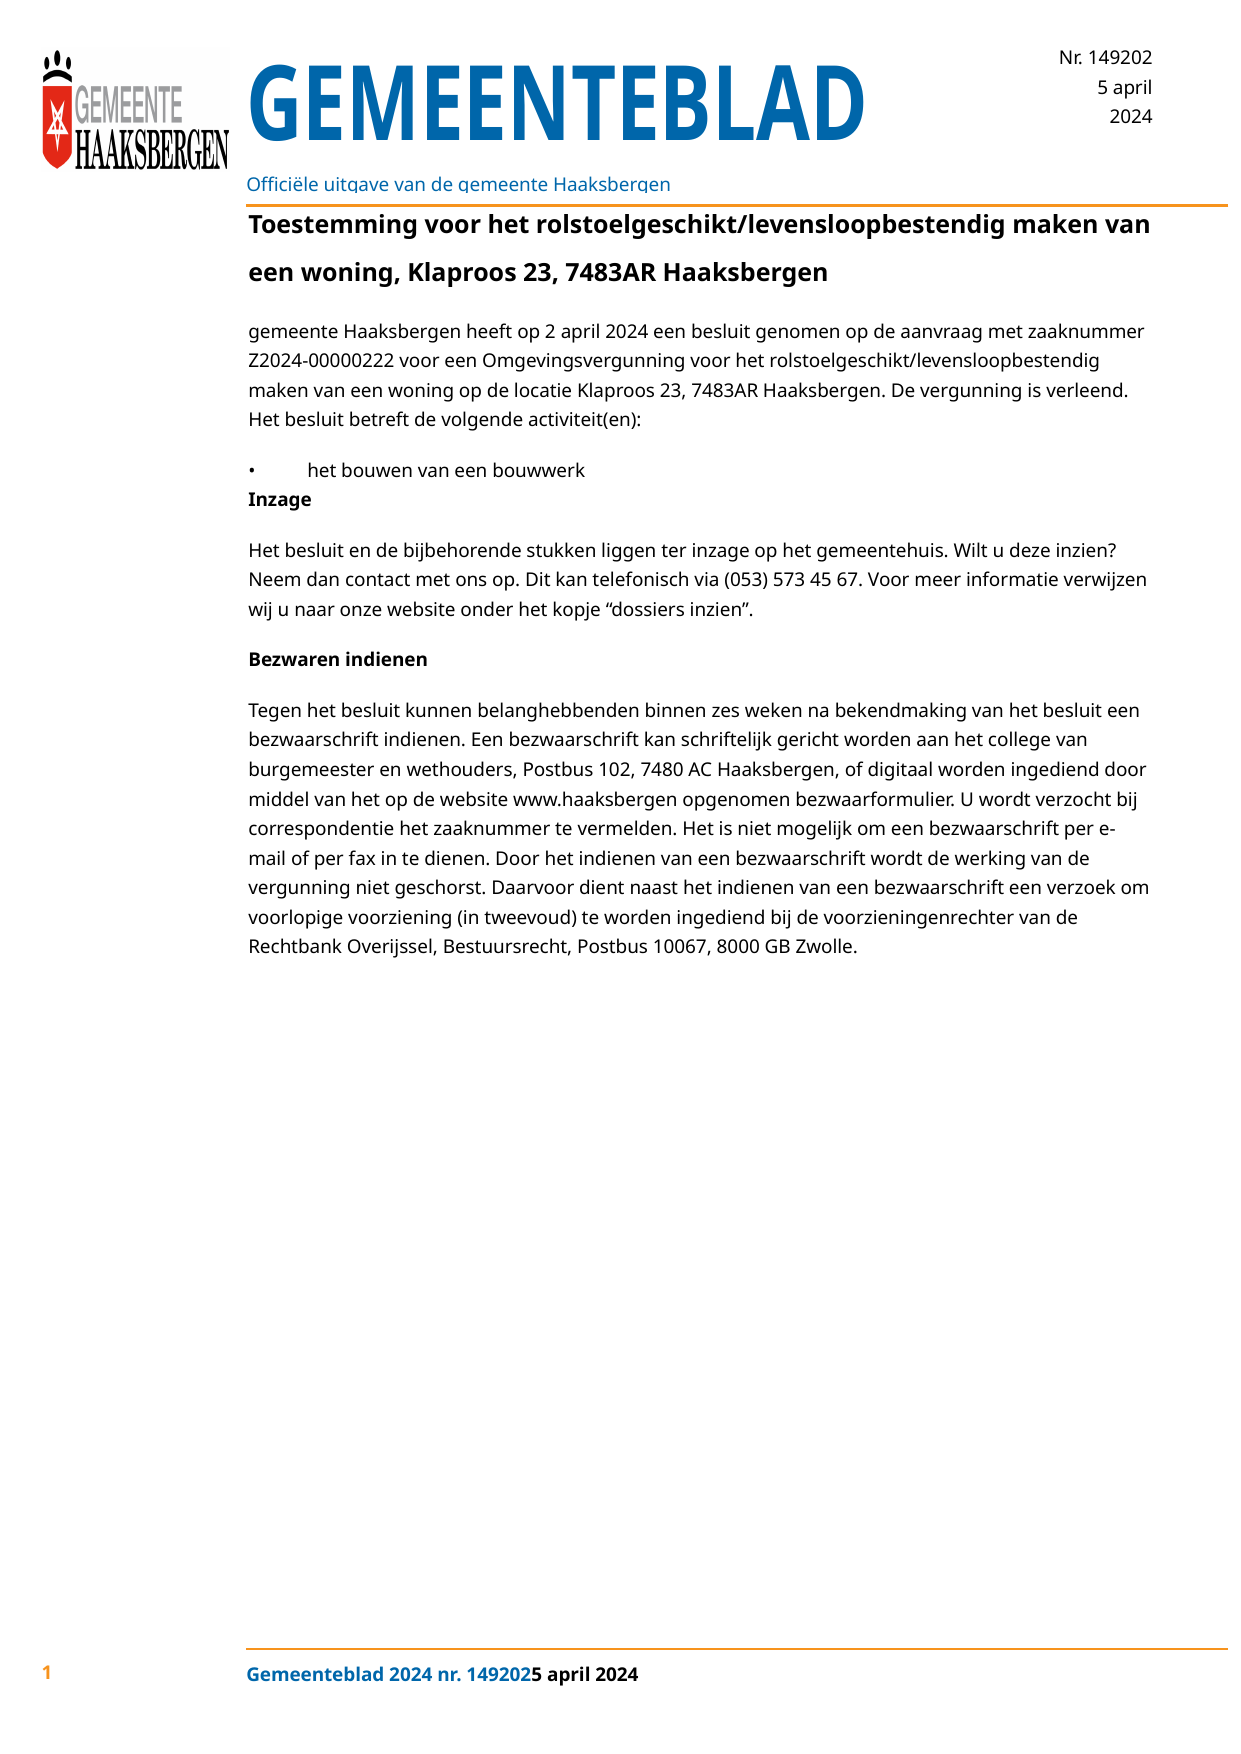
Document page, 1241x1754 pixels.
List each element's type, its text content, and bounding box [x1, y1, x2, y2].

text Bezwaren indienen [248, 647, 1152, 672]
text Tegen het besluit kunnen belanghebbenden binnen zes weken na bekendmaking van het besluit een bezwaarschrift indienen. Een bezwaarschrift kan schriftelijk gericht worden aan het college van burgemeester en wethouders, Postbus 102, 7480 AC Haaksbergen, of digitaal worden ingediend door middel van het op de website www.haaksbergen opgenomen bezwaarformulier. U wordt verzocht bij correspondentie het zaaknummer te vermelden. Het is niet mogelijk om een bezwaarschrift per e-mail of per fax in te dienen. Door het indienen van een bezwaarschrift wordt de werking van de vergunning niet geschorst. Daarvoor dient naast het indienen van een bezwaarschrift een verzoek om voorlopige voorziening (in tweevoud) te worden ingediend bij de voorzieningenrechter van de Rechtbank Overijssel, Bestuursrecht, Postbus 10067, 8000 GB Zwolle. [248, 697, 1152, 959]
text Inzage [248, 487, 1152, 512]
list het bouwen van een bouwwerk [248, 457, 1152, 483]
text Het besluit en de bijbehorende stukken liggen ter inzage op het gemeentehuis. Wilt u deze inzien? Neem dan contact met ons op. Dit kan telefonisch via (053) 573 45 67. Voor meer informatie verwijzen wij u naar onze website onder het kopje “dossiers inzien”. [248, 537, 1152, 622]
text Toestemming voor het rolstoelgeschikt/levensloopbestendig maken van een woning, Klaproos 23, 7483AR Haaksbergen [248, 207, 1152, 288]
text gemeente Haaksbergen heeft op 2 april 2024 een besluit genomen op de aanvraag met zaaknummer Z2024-00000222 voor een Omgevingsvergunning voor het rolstoelgeschikt/levensloopbestendig maken van een woning op de locatie Klaproos 23, 7483AR Haaksbergen. De vergunning is verleend. Het besluit betreft de volgende activiteit(en): [248, 318, 1152, 432]
picture [41, 47, 231, 172]
